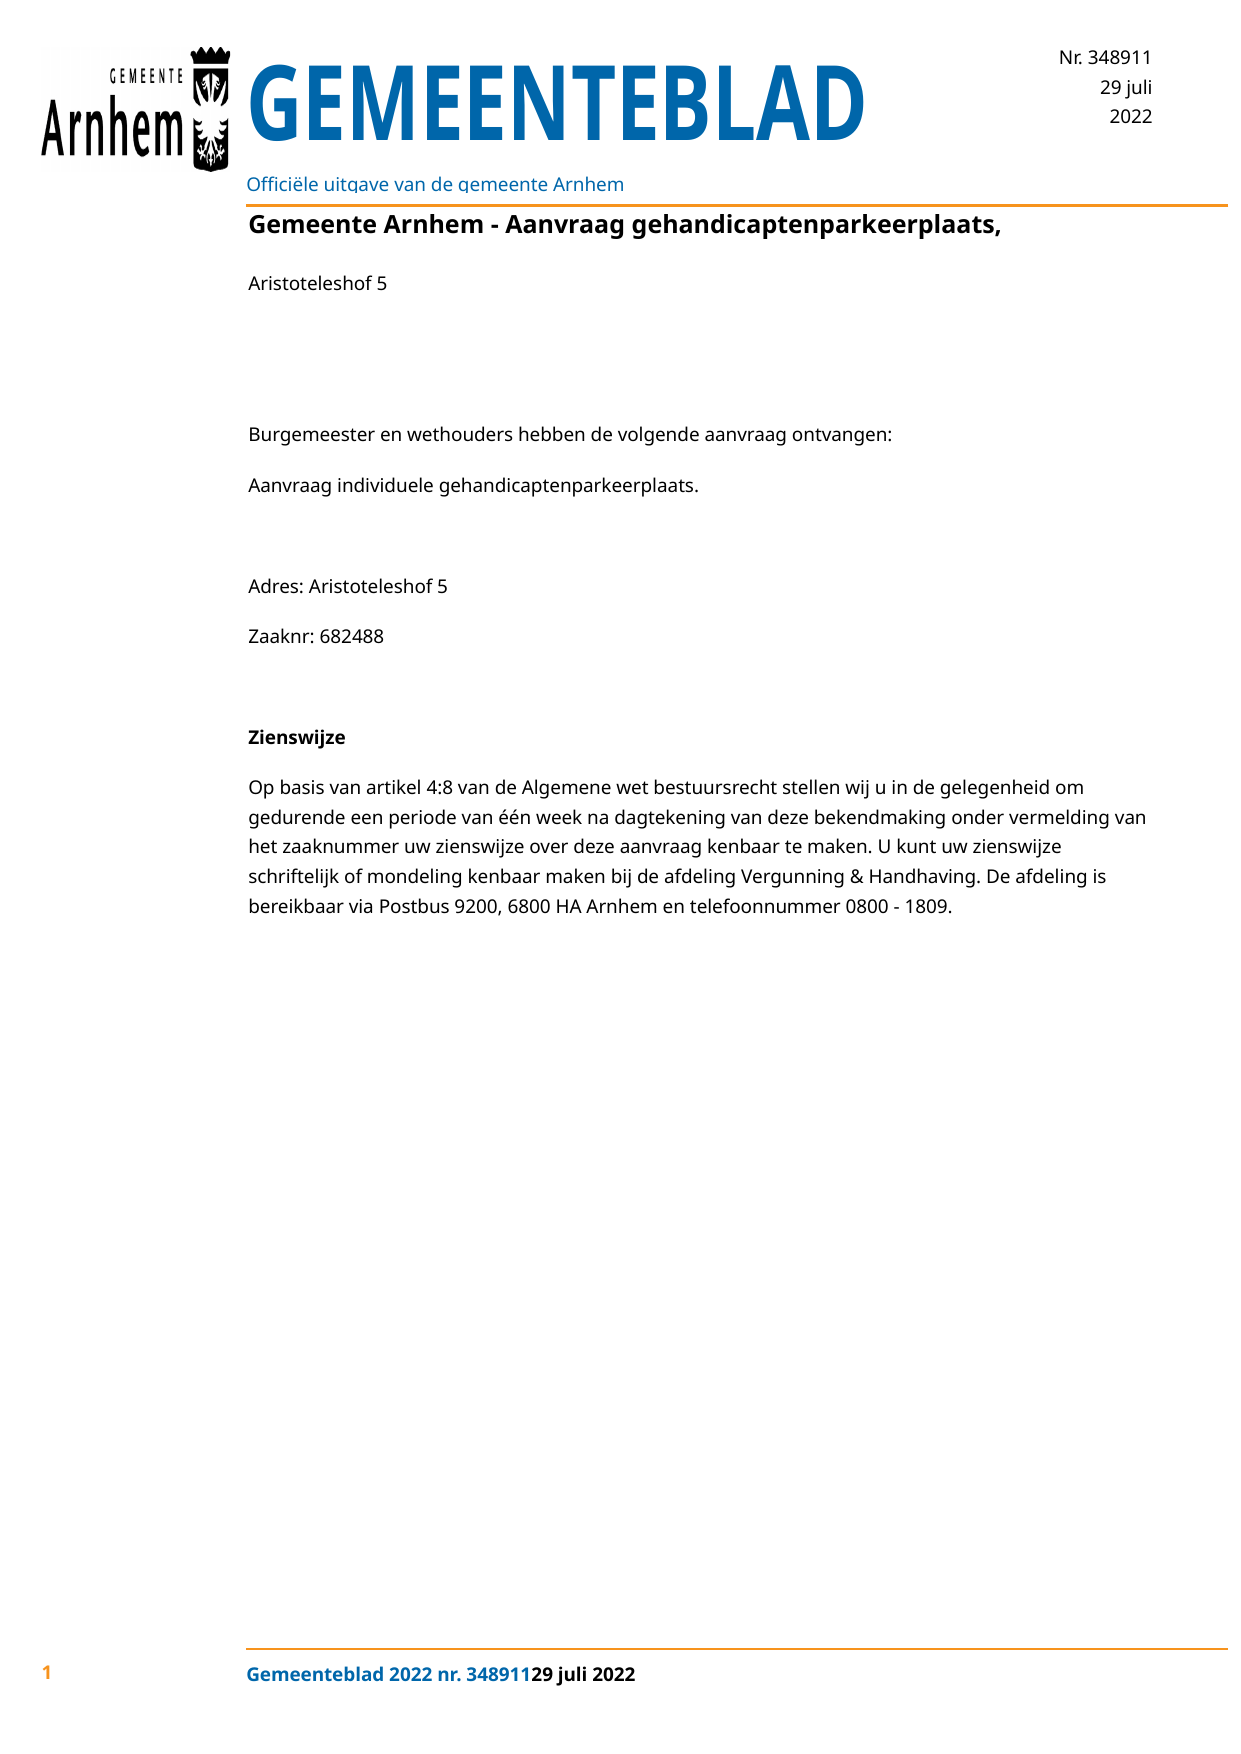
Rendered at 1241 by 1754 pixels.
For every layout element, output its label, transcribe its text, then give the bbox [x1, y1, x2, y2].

text Burgemeester en wethouders hebben de volgende aanvraag ontvangen: [248, 422, 1152, 447]
text Zaaknr: 682488 [248, 623, 1152, 649]
text Zienswijze [248, 724, 1152, 750]
text Adres: Aristoteleshof 5 [248, 573, 1152, 598]
text Aanvraag individuele gehandicaptenparkeerplaats. [248, 472, 1152, 498]
text Op basis van artikel 4:8 van de Algemene wet bestuursrecht stellen wij u in de gelegenheid om gedurende een periode van één week na dagtekening van deze bekendmaking onder vermelding van het zaaknummer uw zienswijze over deze aanvraag kenbaar te maken. U kunt uw zienswijze schriftelijk of mondeling kenbaar maken bij de afdeling Vergunning & Handhaving. De afdeling is bereikbaar via Postbus 9200, 6800 HA Arnhem en telefoonnummer 0800 - 1809. [248, 774, 1152, 918]
picture [41, 47, 231, 172]
text Gemeente Arnhem - Aanvraag gehandicaptenparkeerplaats, [248, 207, 1152, 241]
text Aristoteleshof 5 [248, 270, 1152, 296]
